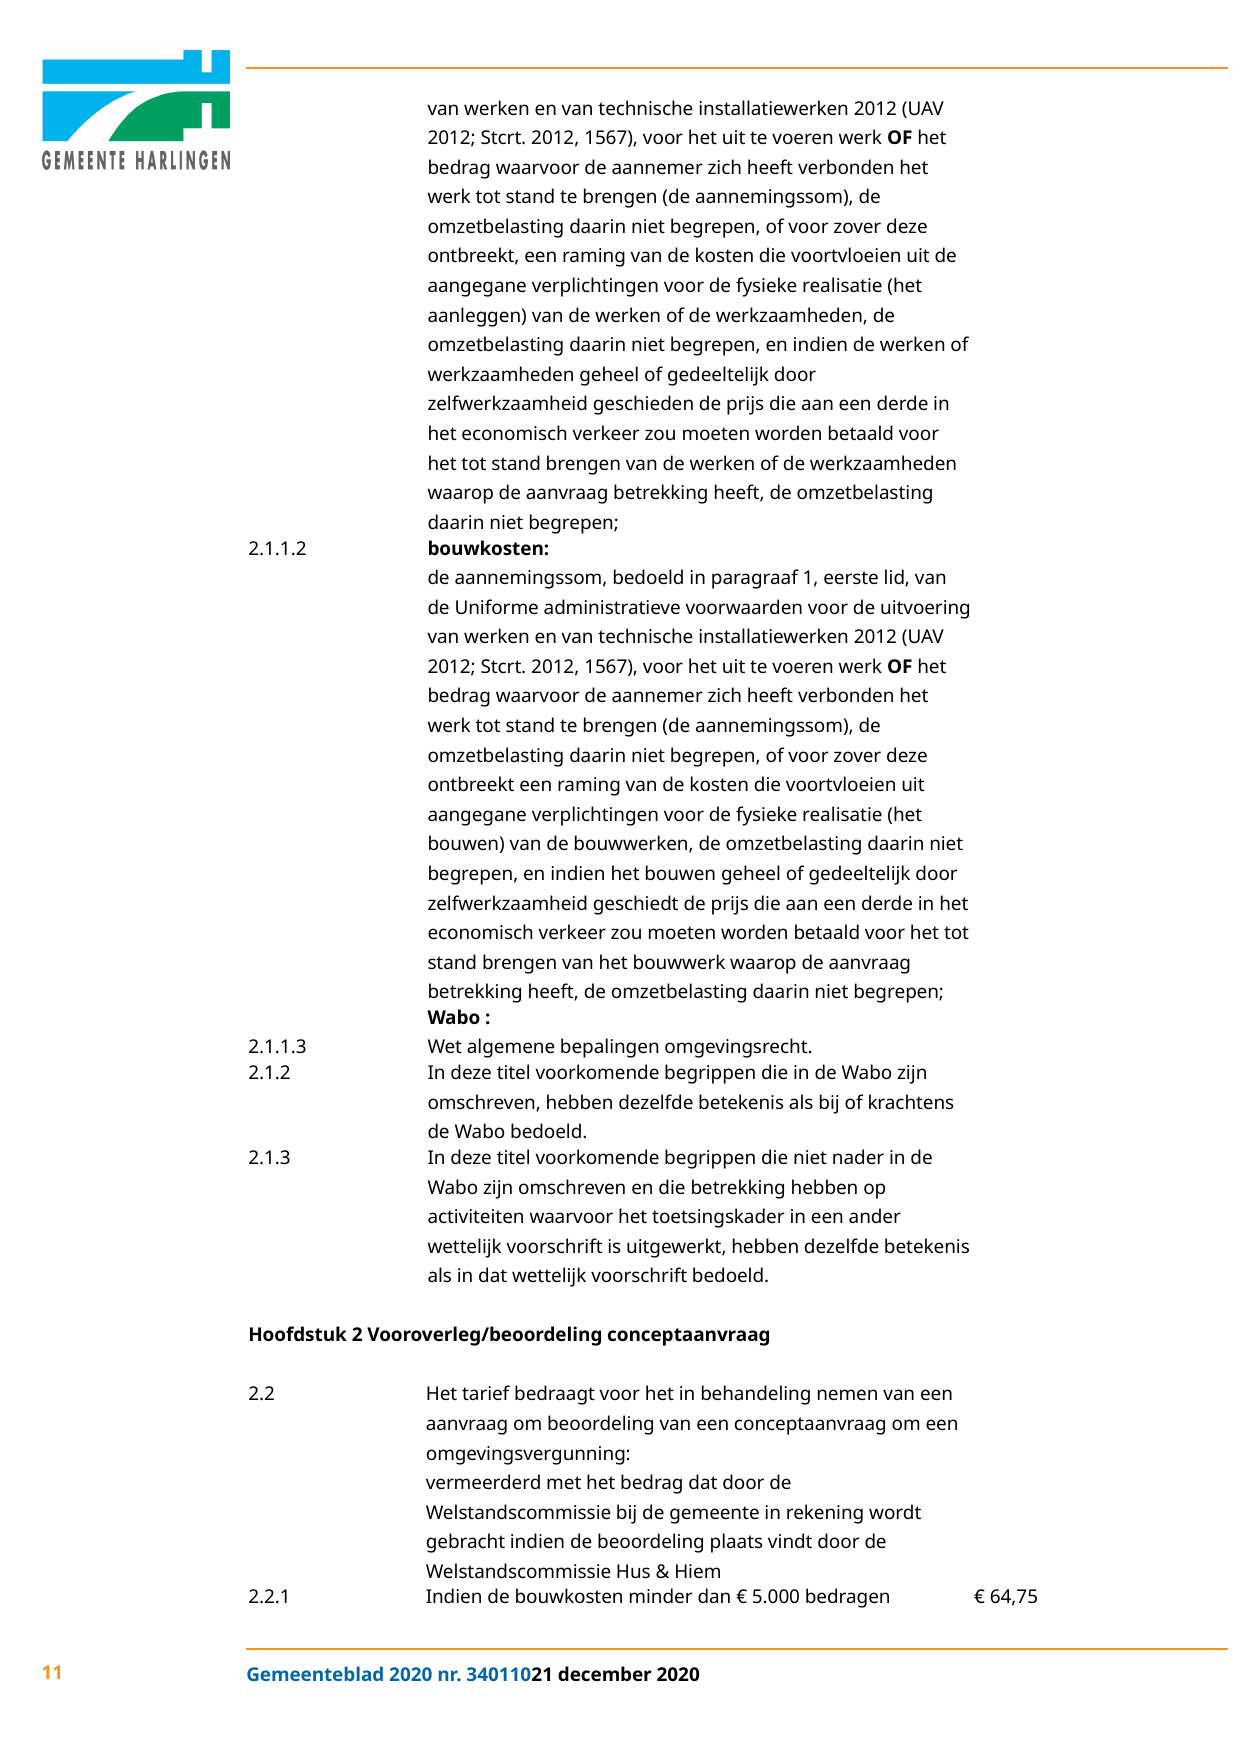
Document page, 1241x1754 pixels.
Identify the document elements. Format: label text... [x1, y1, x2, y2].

table_cell In deze titel voorkomende begrippen die in de Wabo zijn omschreven, hebben dezelfde betekenis als bij of krachtens de Wabo bedoeld. [427, 1060, 972, 1144]
table_cell [248, 95, 427, 535]
table_header Het tarief bedraagt voor het in behandeling nemen van een aanvraag om beoordeling van een conceptaanvraag om een omgevingsvergunning: vermeerderd met het bedrag dat door de Welstandscommissie bij de gemeente in rekening wordt gebracht indien de beoordeling plaats vindt door de Welstandscommissie Hus & Hiem [426, 1381, 974, 1584]
picture [41, 47, 231, 172]
table_cell € 64,75 [974, 1584, 1152, 1609]
text Hoofdstuk 2 Vooroverleg/beoordeling conceptaanvraag [248, 1321, 1152, 1347]
table_header 2.2 [248, 1381, 426, 1584]
table_cell 2.2.1 [248, 1584, 426, 1609]
table_cell [973, 535, 1152, 1004]
table_cell Indien de bouwkosten minder dan € 5.000 bedragen [426, 1584, 974, 1609]
table_cell 2.1.2 [248, 1060, 427, 1144]
table_cell [973, 1004, 1152, 1059]
table_cell 2.1.1.3 [248, 1004, 427, 1059]
table_cell 2.1.1.2 [248, 535, 427, 1004]
table_cell [973, 1144, 1152, 1288]
table_cell bouwkosten: de aannemingssom, bedoeld in paragraaf 1, eerste lid, van de Uniforme administratieve voorwaarden voor de uitvoering van werken en van technische installatiewerken 2012 (UAV 2012; Stcrt. 2012, 1567), voor het uit te voeren werk OF het bedrag waarvoor de aannemer zich heeft verbonden het werk tot stand te brengen (de aannemingssom), de omzetbelasting daarin niet begrepen, of voor zover deze ontbreekt een raming van de kosten die voortvloeien uit aangegane verplichtingen voor de fysieke realisatie (het bouwen) van de bouwwerken, de omzetbelasting daarin niet begrepen, en indien het bouwen geheel of gedeeltelijk door zelfwerkzaamheid geschiedt de prijs die aan een derde in het economisch verkeer zou moeten worden betaald voor het tot stand brengen van het bouwwerk waarop de aanvraag betrekking heeft, de omzetbelasting daarin niet begrepen; [427, 535, 972, 1004]
table_cell Wabo : Wet algemene bepalingen omgevingsrecht. [427, 1004, 972, 1059]
table_cell In deze titel voorkomende begrippen die niet nader in de Wabo zijn omschreven en die betrekking hebben op activiteiten waarvoor het toetsingskader in een ander wettelijk voorschrift is uitgewerkt, hebben dezelfde betekenis als in dat wettelijk voorschrift bedoeld. [427, 1144, 972, 1288]
table_cell van werken en van technische installatiewerken 2012 (UAV 2012; Stcrt. 2012, 1567), voor het uit te voeren werk OF het bedrag waarvoor de aannemer zich heeft verbonden het werk tot stand te brengen (de aannemingssom), de omzetbelasting daarin niet begrepen, of voor zover deze ontbreekt, een raming van de kosten die voortvloeien uit de aangegane verplichtingen voor de fysieke realisatie (het aanleggen) van de werken of de werkzaamheden, de omzetbelasting daarin niet begrepen, en indien de werken of werkzaamheden geheel of gedeeltelijk door zelfwerkzaamheid geschieden de prijs die aan een derde in het economisch verkeer zou moeten worden betaald voor het tot stand brengen van de werken of de werkzaamheden waarop de aanvraag betrekking heeft, de omzetbelasting daarin niet begrepen; [427, 95, 972, 535]
table_cell [973, 1060, 1152, 1144]
table_header [974, 1381, 1152, 1584]
table_cell [973, 95, 1152, 535]
table_cell 2.1.3 [248, 1144, 427, 1288]
